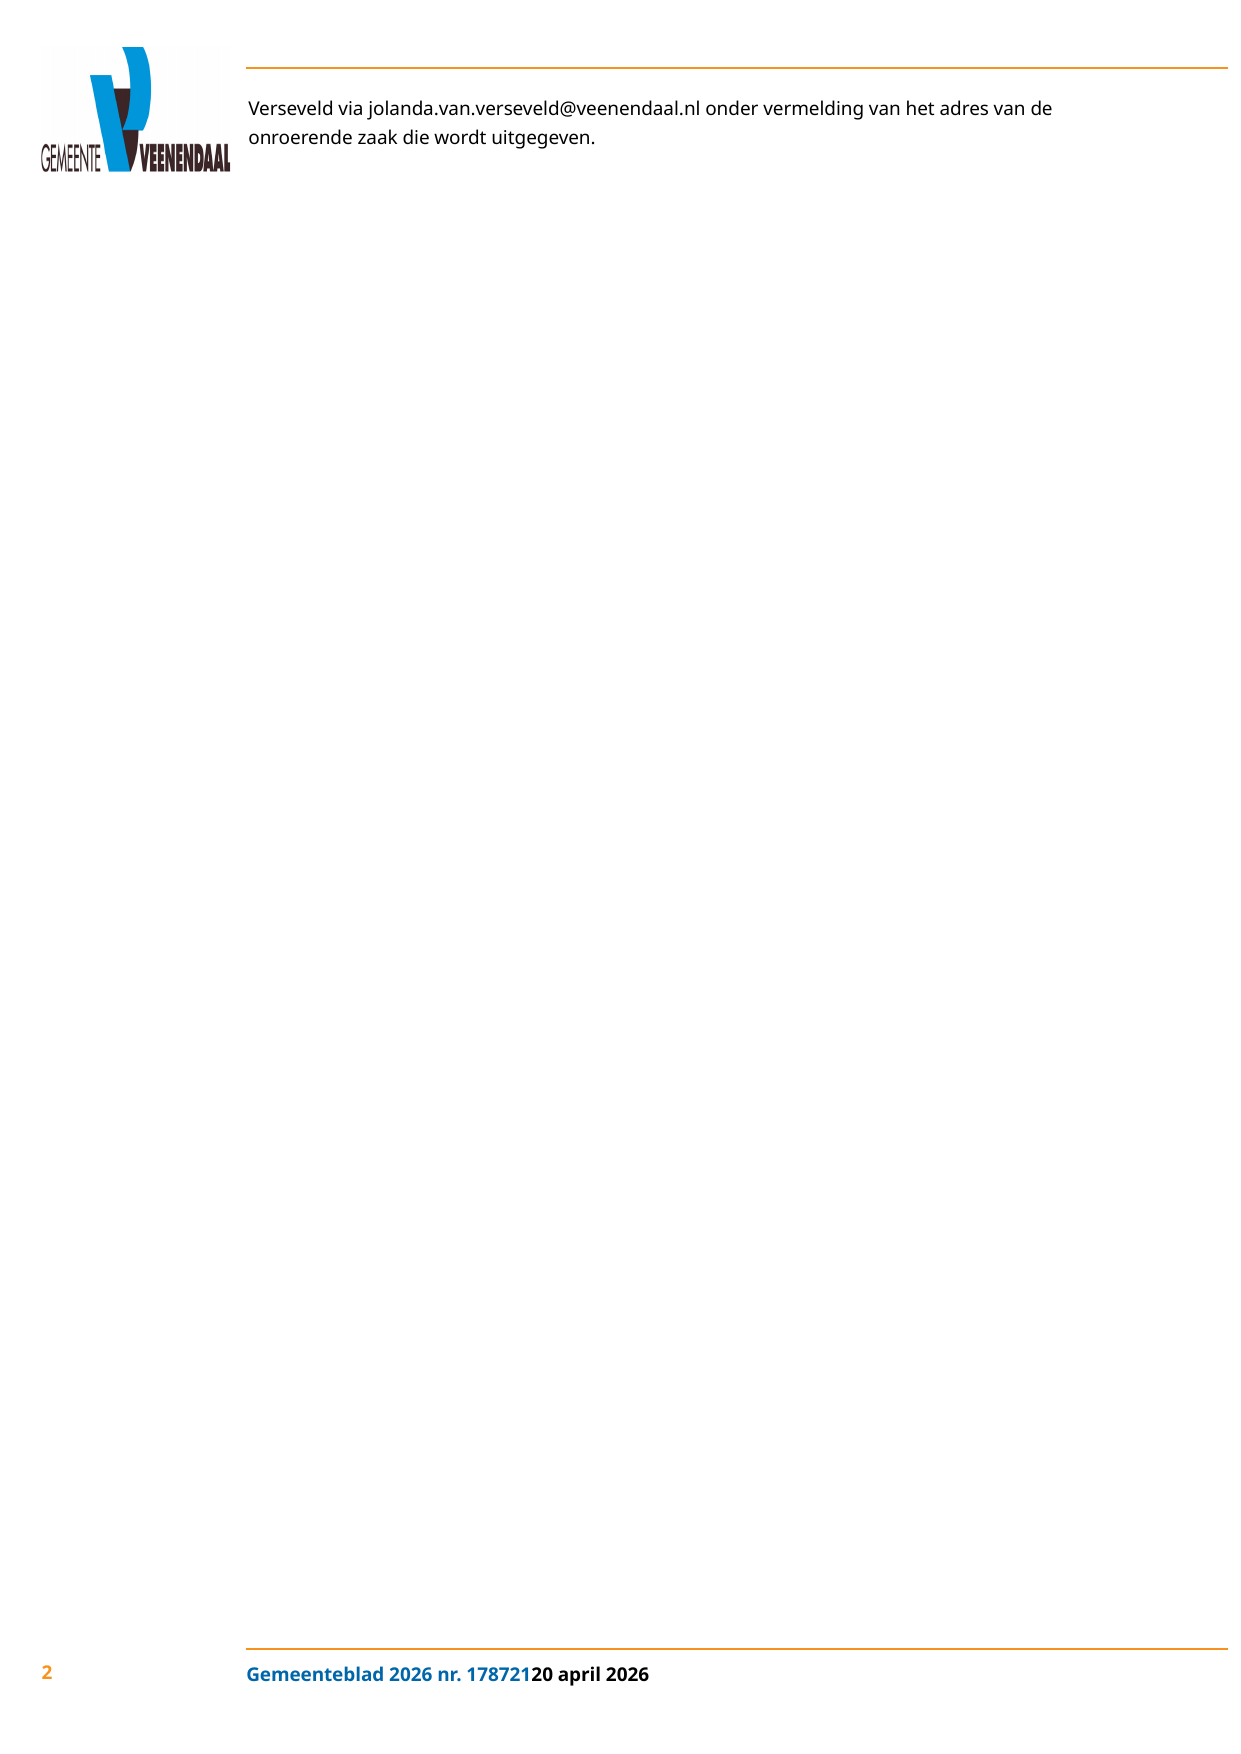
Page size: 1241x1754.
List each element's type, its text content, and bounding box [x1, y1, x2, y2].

picture [123, 47, 231, 172]
text Verseveld via jolanda.van.verseveld@veenendaal.nl onder vermelding van het adres van de onroerende zaak die wordt uitgegeven. [248, 95, 1152, 150]
picture [41, 47, 130, 172]
